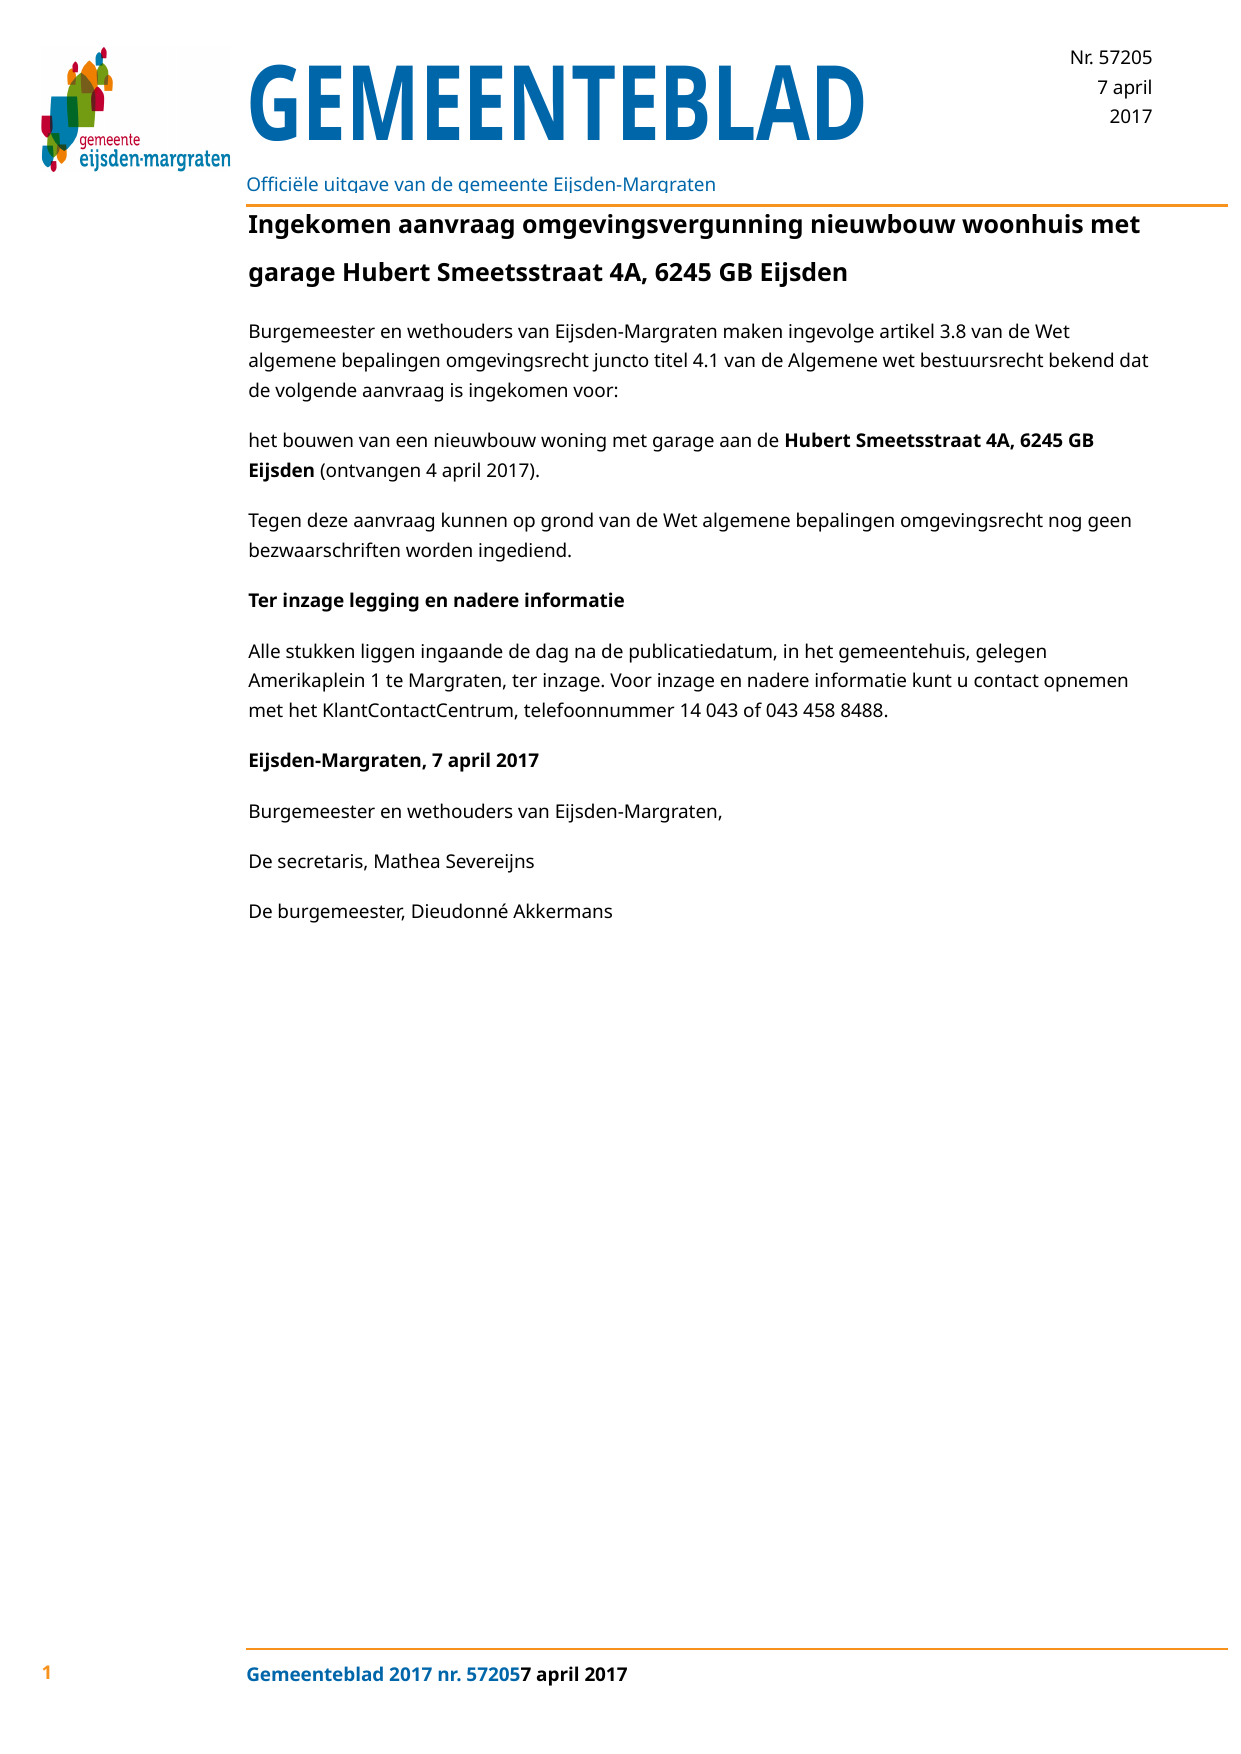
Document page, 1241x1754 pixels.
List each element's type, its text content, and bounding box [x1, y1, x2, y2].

picture [41, 47, 231, 172]
text Burgemeester en wethouders van Eijsden-Margraten maken ingevolge artikel 3.8 van de Wet algemene bepalingen omgevingsrecht juncto titel 4.1 van de Algemene wet bestuursrecht bekend dat de volgende aanvraag is ingekomen voor: [248, 318, 1152, 403]
text Ingekomen aanvraag omgevingsvergunning nieuwbouw woonhuis met garage Hubert Smeetsstraat 4A, 6245 GB Eijsden [248, 207, 1152, 288]
text Burgemeester en wethouders van Eijsden-Margraten, [248, 798, 1152, 824]
text De burgemeester, Dieudonné Akkermans [248, 899, 1152, 924]
text Eijsden-Margraten, 7 april 2017 [248, 747, 1152, 773]
text Tegen deze aanvraag kunnen op grond van de Wet algemene bepalingen omgevingsrecht nog geen bezwaarschriften worden ingediend. [248, 507, 1152, 563]
text het bouwen van een nieuwbouw woning met garage aan de Hubert Smeetsstraat 4A, 6245 GB Eijsden (ontvangen 4 april 2017). [248, 427, 1152, 483]
text De secretaris, Mathea Severeijns [248, 848, 1152, 874]
text Ter inzage legging en nadere informatie [248, 587, 1152, 613]
text Alle stukken liggen ingaande de dag na de publicatiedatum, in het gemeentehuis, gelegen Amerikaplein 1 te Margraten, ter inzage. Voor inzage en nadere informatie kunt u contact opnemen met het KlantContactCentrum, telefoonnummer 14 043 of 043 458 8488. [248, 638, 1152, 723]
